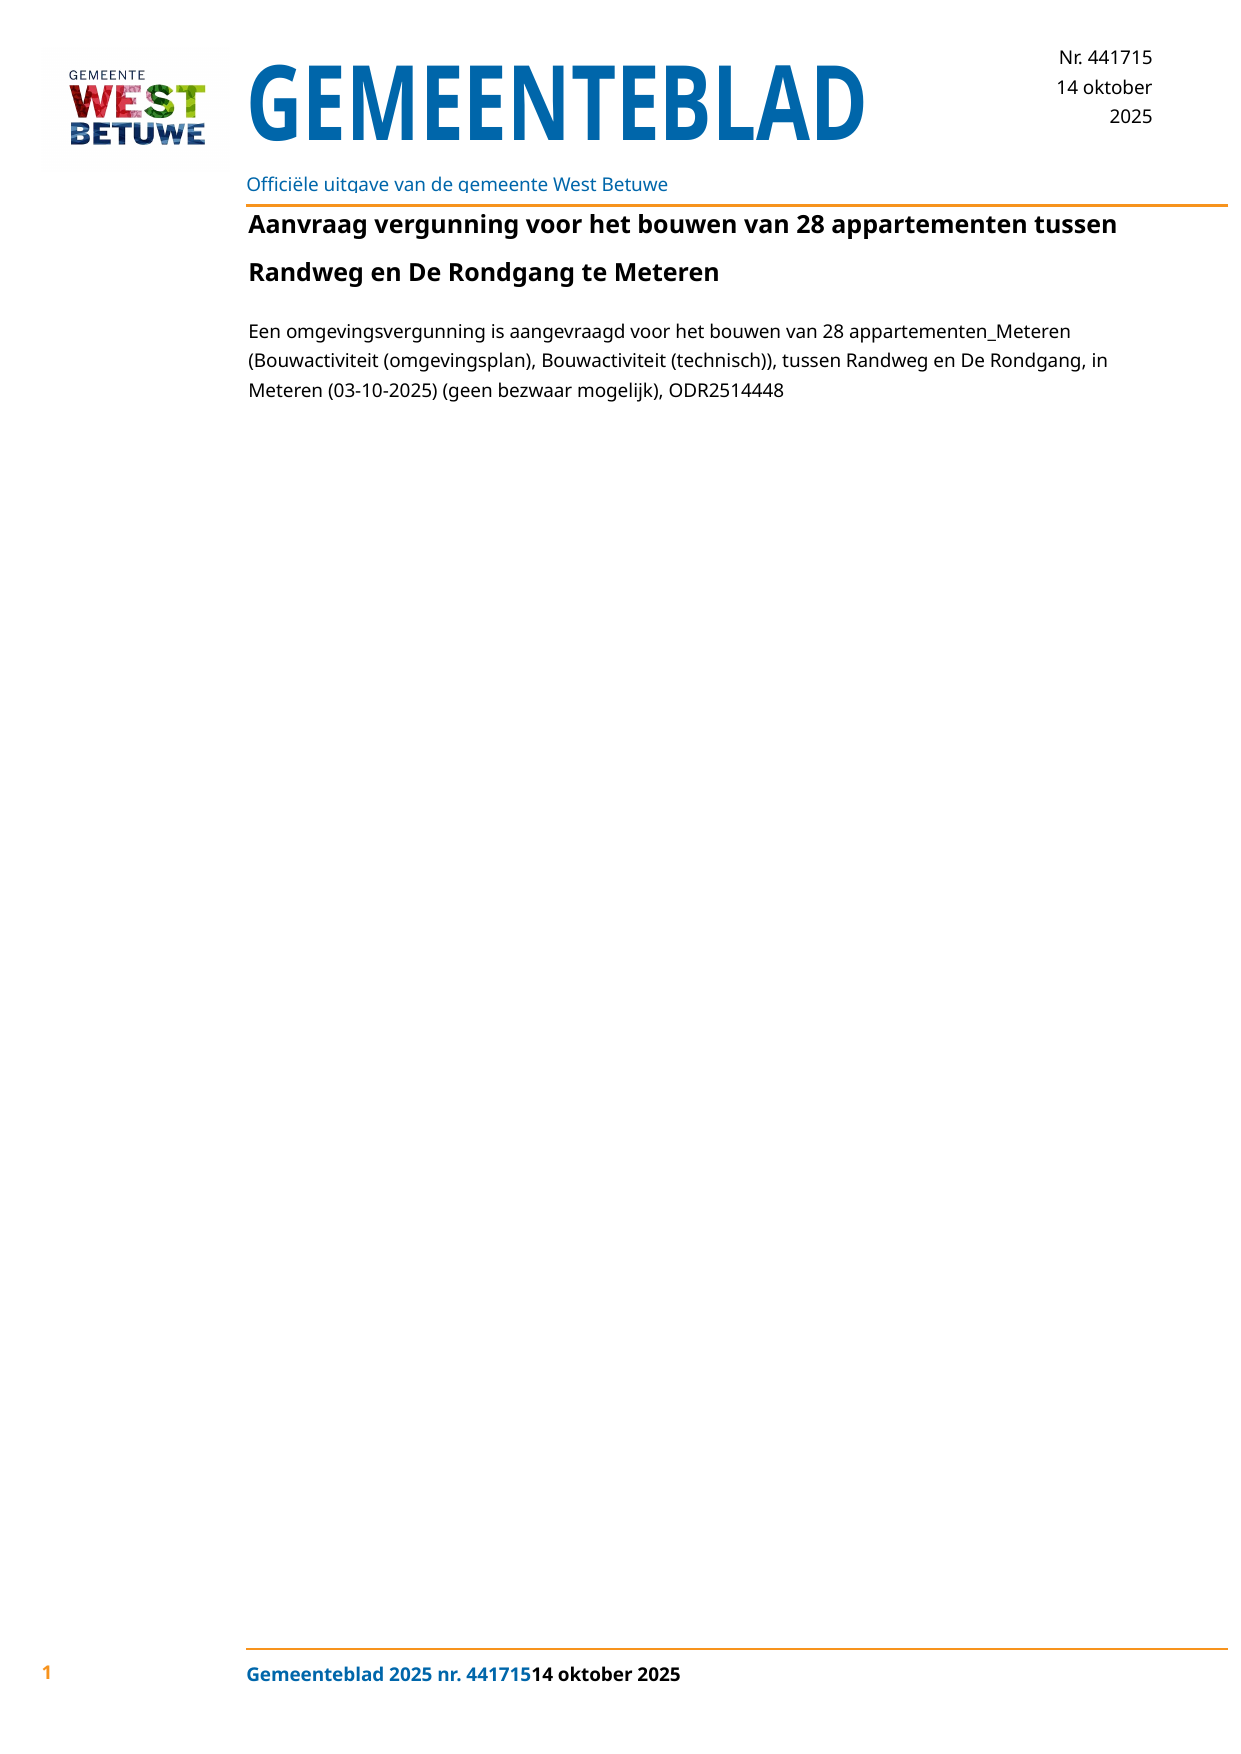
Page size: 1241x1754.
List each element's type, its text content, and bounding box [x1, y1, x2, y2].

text Een omgevingsvergunning is aangevraagd voor het bouwen van 28 appartementen_Meteren (Bouwactiviteit (omgevingsplan), Bouwactiviteit (technisch)), tussen Randweg en De Rondgang, in Meteren (03-10-2025) (geen bezwaar mogelijk), ODR2514448 [248, 318, 1152, 403]
picture [41, 47, 231, 172]
text Aanvraag vergunning voor het bouwen van 28 appartementen tussen Randweg en De Rondgang te Meteren [248, 207, 1152, 288]
